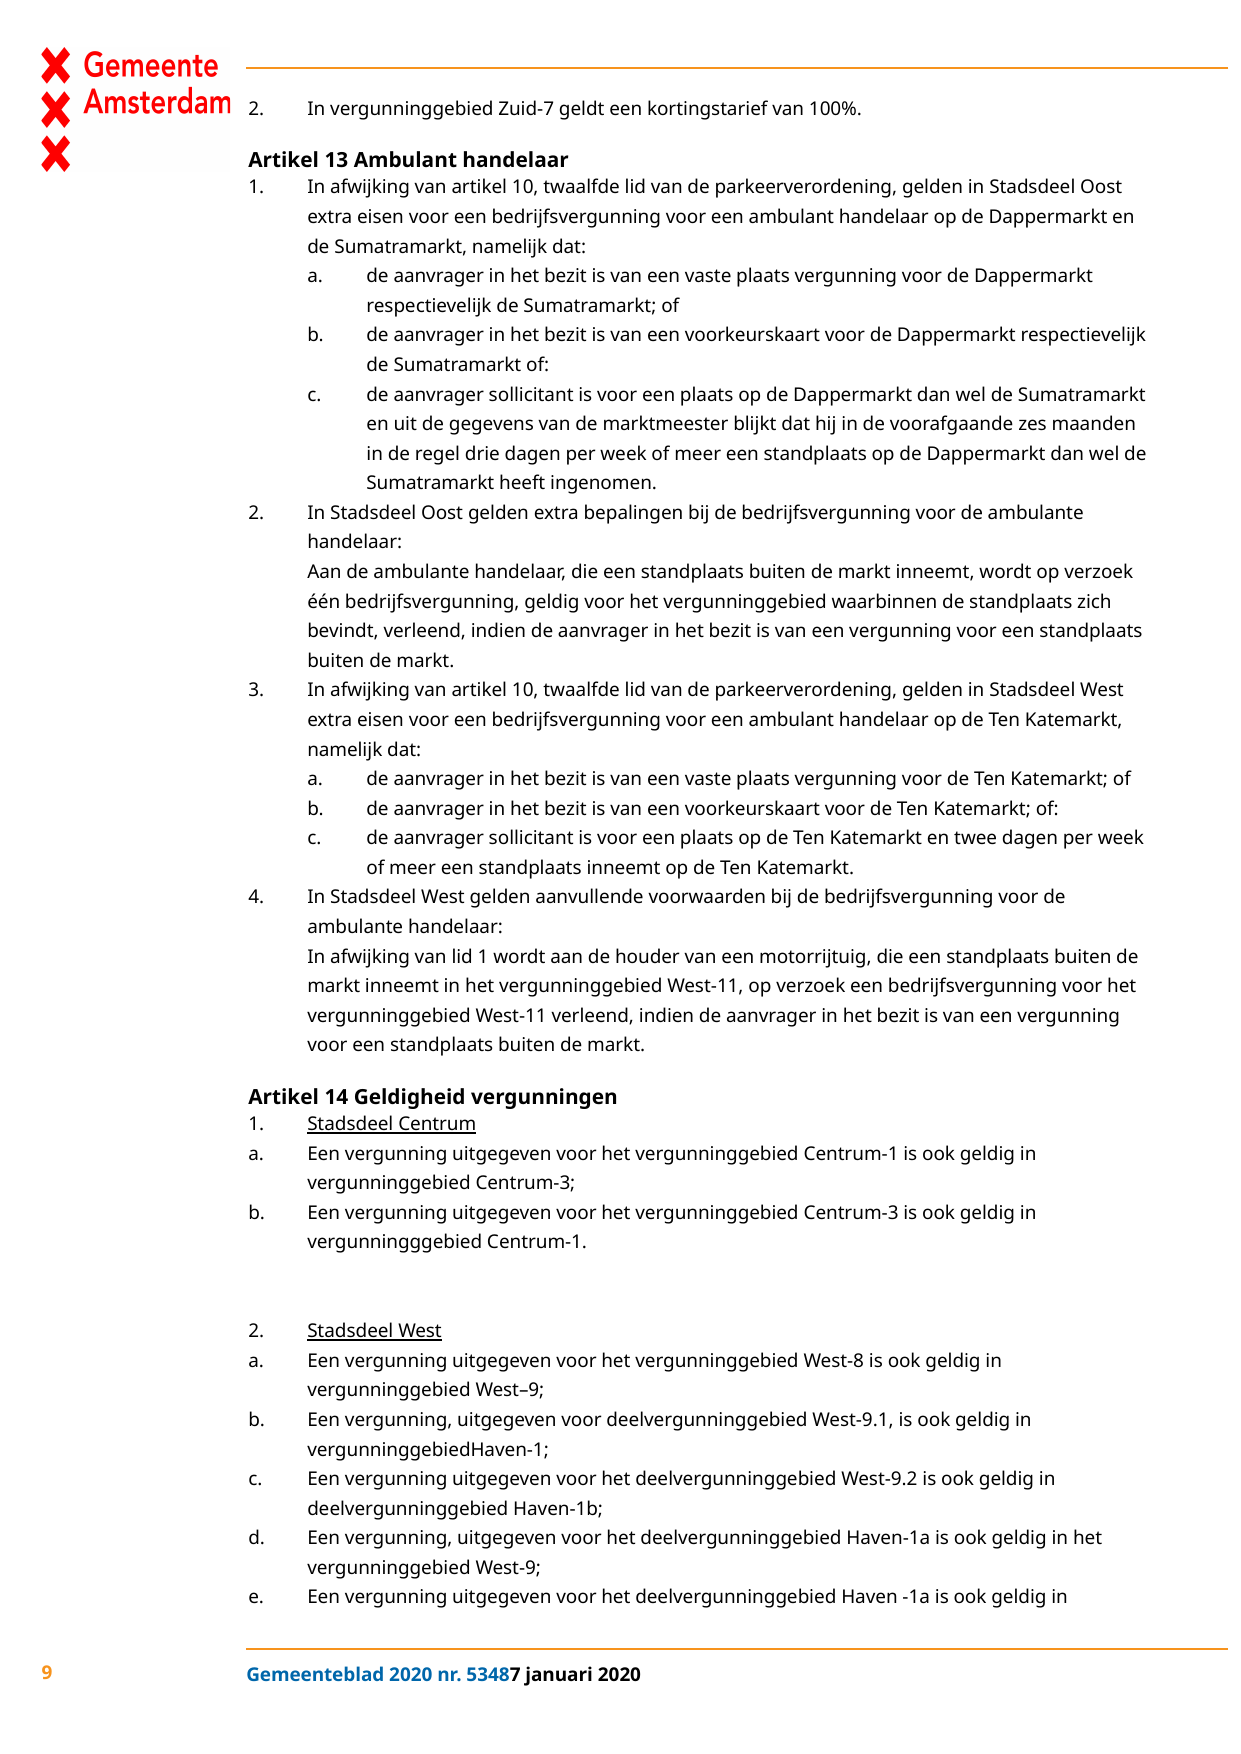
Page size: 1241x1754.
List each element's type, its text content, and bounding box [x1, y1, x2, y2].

list de aanvrager in het bezit is van een voorkeurskaart voor de Ten Katemarkt; of: [307, 795, 1152, 821]
list Stadsdeel West [248, 1317, 1152, 1343]
list In Stadsdeel West gelden aanvullende voorwaarden bij de bedrijfsvergunning voor de ambulante handelaar: [248, 884, 1152, 939]
list Stadsdeel Centrum [248, 1110, 1152, 1136]
list Een vergunning uitgegeven voor het vergunninggebied Centrum-3 is ook geldig in vergunningggebied Centrum-1. [248, 1199, 1152, 1254]
list de aanvrager in het bezit is van een vaste plaats vergunning voor de Ten Katemarkt; of [307, 765, 1152, 791]
list Een vergunning uitgegeven voor het vergunninggebied West-8 is ook geldig in vergunninggebied West–9; [248, 1347, 1152, 1402]
list de aanvrager in het bezit is van een voorkeurskaart voor de Dappermarkt respectievelijk de Sumatramarkt of: [307, 322, 1152, 377]
picture [41, 47, 231, 172]
list In Stadsdeel Oost gelden extra bepalingen bij de bedrijfsvergunning voor de ambulante handelaar: [248, 499, 1152, 554]
list In afwijking van artikel 10, twaalfde lid van de parkeerverordening, gelden in Stadsdeel West extra eisen voor een bedrijfsvergunning voor een ambulant handelaar op de Ten Katemarkt, namelijk dat: [248, 677, 1152, 761]
list In vergunninggebied Zuid-7 geldt een kortingstarief van 100%. [248, 95, 1152, 121]
list Een vergunning uitgegeven voor het deelvergunninggebied Haven -1a is ook geldig in [248, 1584, 1152, 1609]
list Een vergunning, uitgegeven voor het deelvergunninggebied Haven-1a is ook geldig in het vergunninggebied West-9; [248, 1524, 1152, 1580]
list Een vergunning uitgegeven voor het deelvergunninggebied West-9.2 is ook geldig in deelvergunninggebied Haven-1b; [248, 1465, 1152, 1521]
list In afwijking van artikel 10, twaalfde lid van de parkeerverordening, gelden in Stadsdeel Oost extra eisen voor een bedrijfsvergunning voor een ambulant handelaar op de Dappermarkt en de Sumatramarkt, namelijk dat: [248, 174, 1152, 258]
list In afwijking van lid 1 wordt aan de houder van een motorrijtuig, die een standplaats buiten de markt inneemt in het vergunninggebied West-11, op verzoek een bedrijfsvergunning voor het vergunninggebied West-11 verleend, indien de aanvrager in het bezit is van een vergunning voor een standplaats buiten de markt. [248, 943, 1152, 1057]
list Een vergunning, uitgegeven voor deelvergunninggebied West-9.1, is ook geldig in vergunninggebiedHaven-1; [248, 1406, 1152, 1462]
list de aanvrager sollicitant is voor een plaats op de Ten Katemarkt en twee dagen per week of meer een standplaats inneemt op de Ten Katemarkt. [307, 824, 1152, 880]
text Artikel 14 Geldigheid vergunningen [248, 1082, 1152, 1110]
list de aanvrager in het bezit is van een vaste plaats vergunning voor de Dappermarkt respectievelijk de Sumatramarkt; of [307, 262, 1152, 318]
list de aanvrager sollicitant is voor een plaats op de Dappermarkt dan wel de Sumatramarkt en uit de gegevens van de marktmeester blijkt dat hij in de voorafgaande zes maanden in de regel drie dagen per week of meer een standplaats op de Dappermarkt dan wel de Sumatramarkt heeft ingenomen. [307, 381, 1152, 495]
list Een vergunning uitgegeven voor het vergunninggebied Centrum-1 is ook geldig in vergunninggebied Centrum-3; [248, 1140, 1152, 1195]
list Aan de ambulante handelaar, die een standplaats buiten de markt inneemt, wordt op verzoek één bedrijfsvergunning, geldig voor het vergunninggebied waarbinnen de standplaats zich bevindt, verleend, indien de aanvrager in het bezit is van een vergunning voor een standplaats buiten de markt. [248, 558, 1152, 673]
text Artikel 13 Ambulant handelaar [248, 145, 1152, 174]
